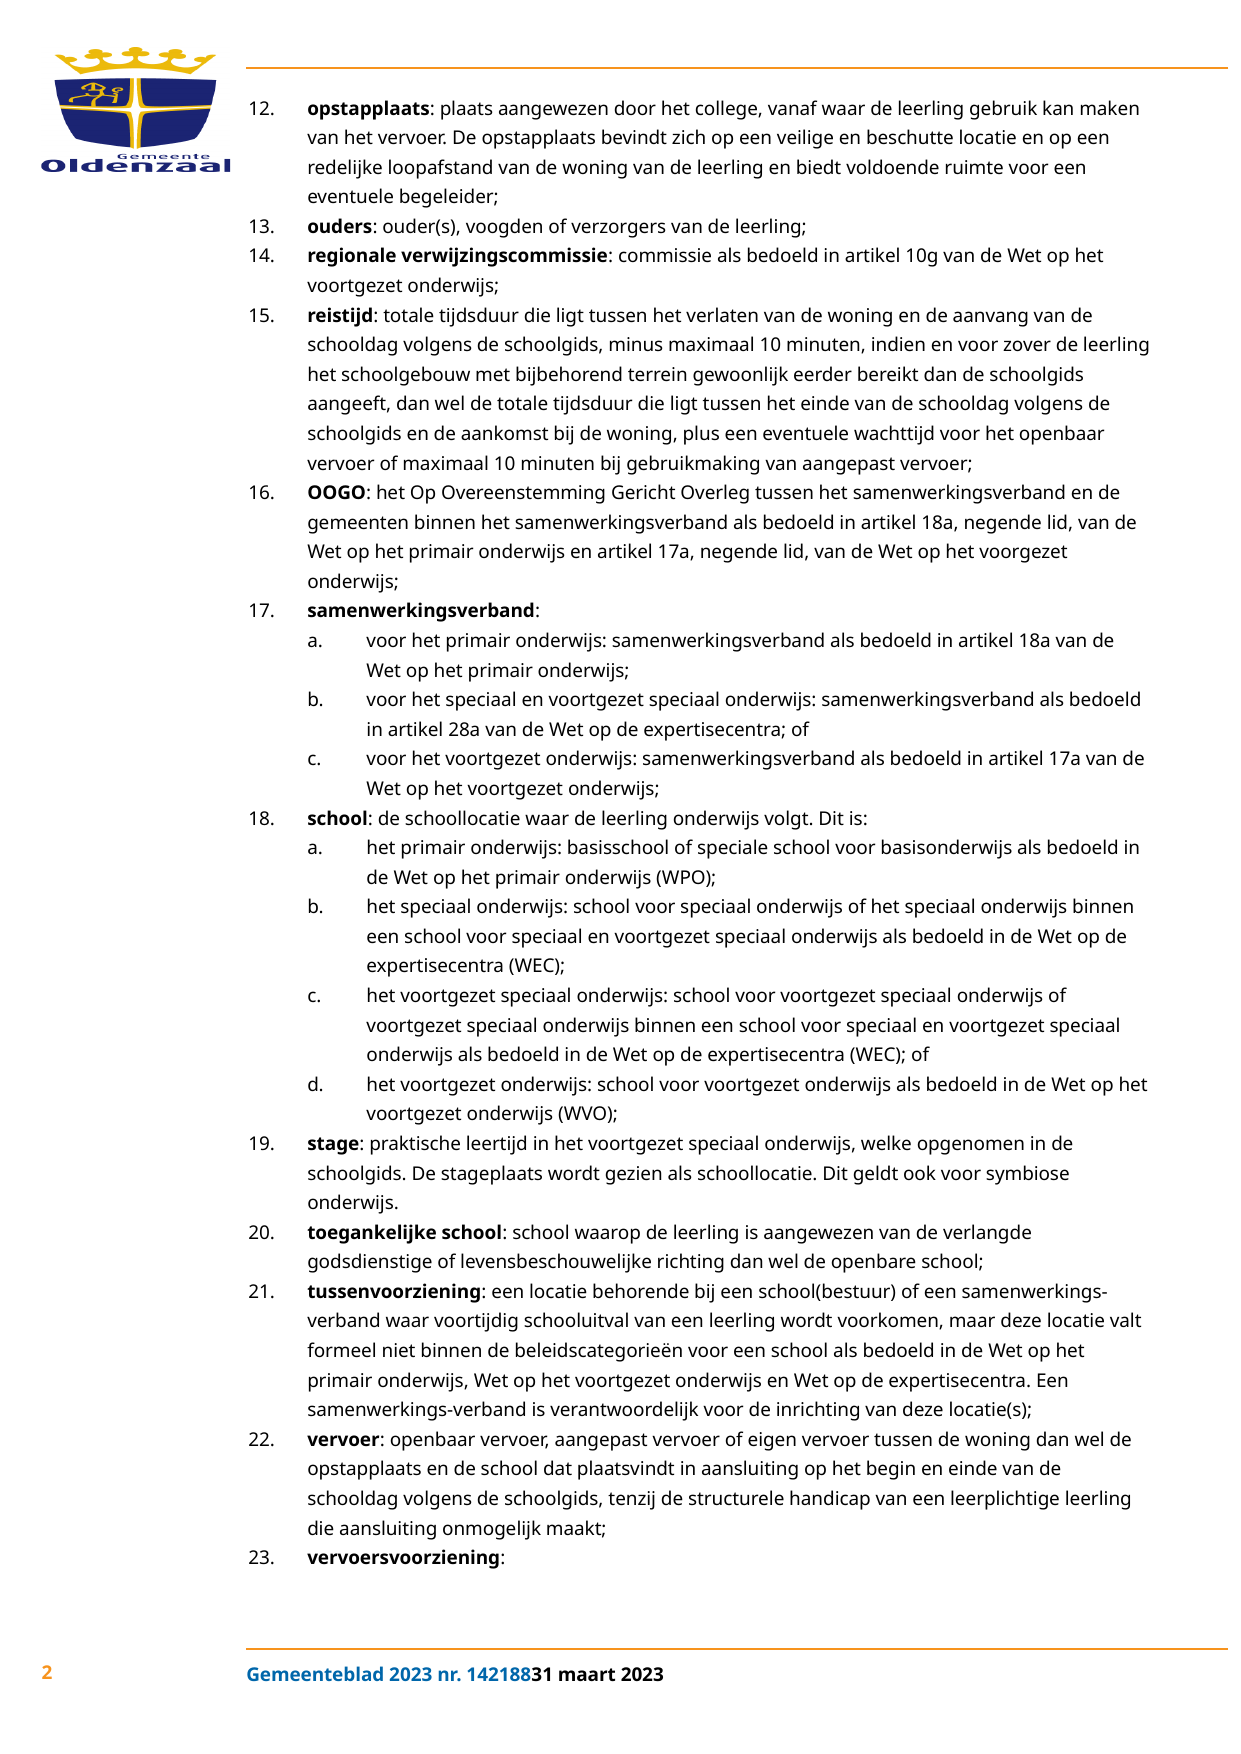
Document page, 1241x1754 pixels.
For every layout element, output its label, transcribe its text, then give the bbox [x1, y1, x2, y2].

list het primair onderwijs: basisschool of speciale school voor basisonderwijs als bedoeld in de Wet op het primair onderwijs (WPO); [307, 834, 1152, 890]
list het speciaal onderwijs: school voor speciaal onderwijs of het speciaal onderwijs binnen een school voor speciaal en voortgezet speciaal onderwijs als bedoeld in de Wet op de expertisecentra (WEC); [307, 893, 1152, 978]
list het voortgezet speciaal onderwijs: school voor voortgezet speciaal onderwijs of voortgezet speciaal onderwijs binnen een school voor speciaal en voortgezet speciaal onderwijs als bedoeld in de Wet op de expertisecentra (WEC); of [307, 982, 1152, 1067]
list OOGO: het Op Overeenstemming Gericht Overleg tussen het samenwerkingsverband en de gemeenten binnen het samenwerkingsverband als bedoeld in artikel 18a, negende lid, van de Wet op het primair onderwijs en artikel 17a, negende lid, van de Wet op het voorgezet onderwijs; [248, 479, 1152, 594]
list stage: praktische leertijd in het voortgezet speciaal onderwijs, welke opgenomen in de schoolgids. De stageplaats wordt gezien als schoollocatie. Dit geldt ook voor symbiose onderwijs. [248, 1130, 1152, 1215]
list opstapplaats: plaats aangewezen door het college, vanaf waar de leerling gebruik kan maken van het vervoer. De opstapplaats bevindt zich op een veilige en beschutte locatie en op een redelijke loopafstand van de woning van de leerling en biedt voldoende ruimte voor een eventuele begeleider; [248, 95, 1152, 209]
list school: de schoollocatie waar de leerling onderwijs volgt. Dit is: [248, 805, 1152, 831]
picture [41, 47, 231, 172]
list ouders: ouder(s), voogden of verzorgers van de leerling; [248, 213, 1152, 239]
list voor het voortgezet onderwijs: samenwerkingsverband als bedoeld in artikel 17a van de Wet op het voortgezet onderwijs; [307, 746, 1152, 801]
list het voortgezet onderwijs: school voor voortgezet onderwijs als bedoeld in de Wet op het voortgezet onderwijs (WVO); [307, 1071, 1152, 1126]
list vervoersvoorziening: [248, 1544, 1152, 1570]
list toegankelijke school: school waarop de leerling is aangewezen van de verlangde godsdienstige of levensbeschouwelijke richting dan wel de openbare school; [248, 1219, 1152, 1274]
list tussenvoorziening: een locatie behorende bij een school(bestuur) of een samenwerkings-verband waar voortijdig schooluitval van een leerling wordt voorkomen, maar deze locatie valt formeel niet binnen de beleidscategorieën voor een school als bedoeld in de Wet op het primair onderwijs, Wet op het voortgezet onderwijs en Wet op de expertisecentra. Een samenwerkings-verband is verantwoordelijk voor de inrichting van deze locatie(s); [248, 1278, 1152, 1422]
list reistijd: totale tijdsduur die ligt tussen het verlaten van de woning en de aanvang van de schooldag volgens de schoolgids, minus maximaal 10 minuten, indien en voor zover de leerling het schoolgebouw met bijbehorend terrein gewoonlijk eerder bereikt dan de schoolgids aangeeft, dan wel de totale tijdsduur die ligt tussen het einde van de schooldag volgens de schoolgids en de aankomst bij de woning, plus een eventuele wachttijd voor het openbaar vervoer of maximaal 10 minuten bij gebruikmaking van aangepast vervoer; [248, 302, 1152, 476]
list regionale verwijzingscommissie: commissie als bedoeld in artikel 10g van de Wet op het voortgezet onderwijs; [248, 243, 1152, 298]
list voor het primair onderwijs: samenwerkingsverband als bedoeld in artikel 18a van de Wet op het primair onderwijs; [307, 627, 1152, 683]
list samenwerkingsverband: [248, 598, 1152, 623]
list voor het speciaal en voortgezet speciaal onderwijs: samenwerkingsverband als bedoeld in artikel 28a van de Wet op de expertisecentra; of [307, 686, 1152, 742]
list vervoer: openbaar vervoer, aangepast vervoer of eigen vervoer tussen de woning dan wel de opstapplaats en de school dat plaatsvindt in aansluiting op het begin en einde van de schooldag volgens de schoolgids, tenzij de structurele handicap van een leerplichtige leerling die aansluiting onmogelijk maakt; [248, 1426, 1152, 1541]
